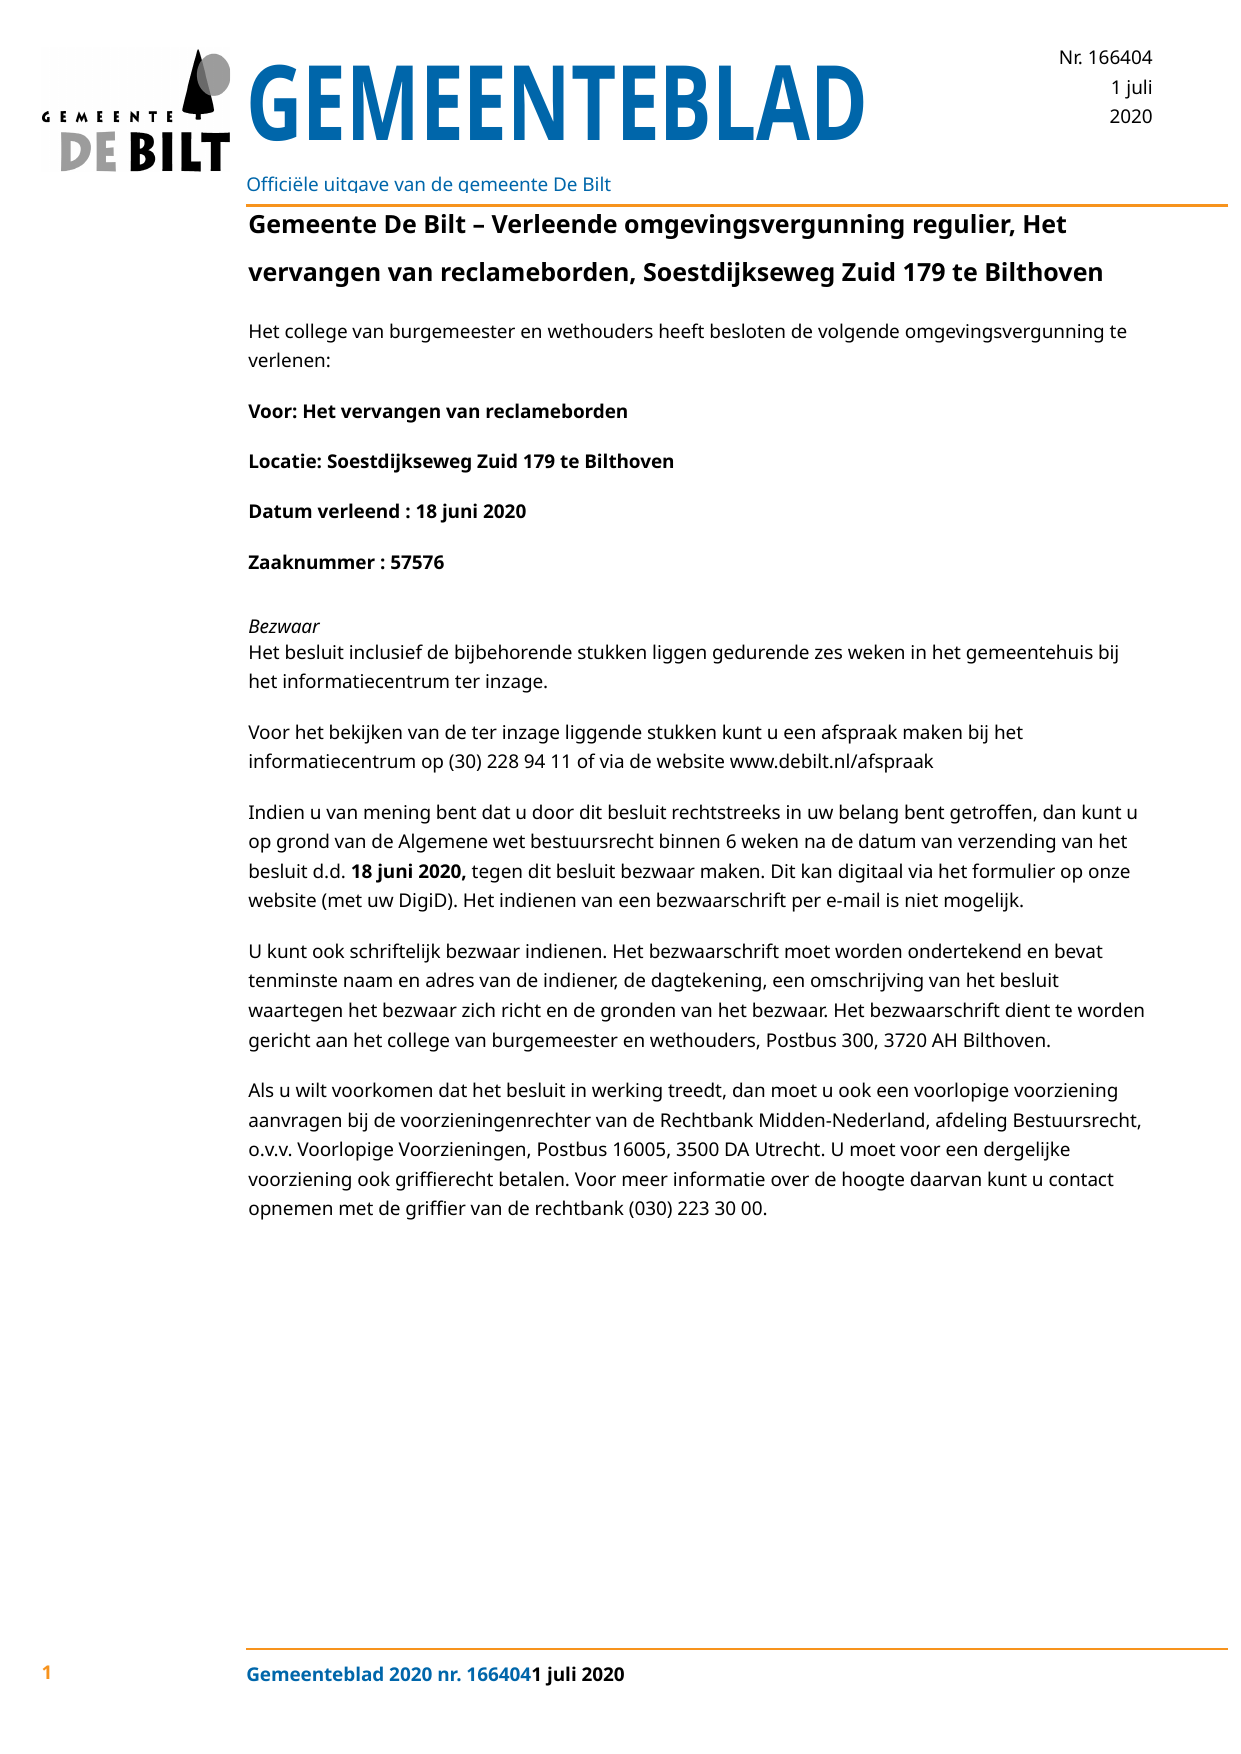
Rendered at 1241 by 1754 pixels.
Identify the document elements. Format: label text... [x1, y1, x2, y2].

text U kunt ook schriftelijk bezwaar indienen. Het bezwaarschrift moet worden ondertekend en bevat tenminste naam en adres van de indiener, de dagtekening, een omschrijving van het besluit waartegen het bezwaar zich richt en de gronden van het bezwaar. Het bezwaarschrift dient te worden gericht aan het college van burgemeester en wethouders, Postbus 300, 3720 AH Bilthoven. [248, 938, 1152, 1052]
text Als u wilt voorkomen dat het besluit in werking treedt, dan moet u ook een voorlopige voorziening aanvragen bij de voorzieningenrechter van de Rechtbank Midden-Nederland, afdeling Bestuursrecht, o.v.v. Voorlopige Voorzieningen, Postbus 16005, 3500 DA Utrecht. U moet voor een dergelijke voorziening ook griffierecht betalen. Voor meer informatie over de hoogte daarvan kunt u contact opnemen met de griffier van de rechtbank (030) 223 30 00. [248, 1077, 1152, 1221]
text Locatie: Soestdijkseweg Zuid 179 te Bilthoven [248, 448, 1152, 474]
text Bezwaar [248, 613, 1152, 639]
text Zaaknummer : 57576 [248, 549, 1152, 575]
text Gemeente De Bilt – Verleende omgevingsvergunning regulier, Het vervangen van reclameborden, Soestdijkseweg Zuid 179 te Bilthoven [248, 207, 1152, 288]
text Voor het bekijken van de ter inzage liggende stukken kunt u een afspraak maken bij het informatiecentrum op (30) 228 94 11 of via de website www.debilt.nl/afspraak [248, 719, 1152, 774]
text Voor: Het vervangen van reclameborden [248, 398, 1152, 424]
picture [41, 47, 231, 172]
text Het college van burgemeester en wethouders heeft besloten de volgende omgevingsvergunning te verlenen: [248, 318, 1152, 373]
text Het besluit inclusief de bijbehorende stukken liggen gedurende zes weken in het gemeentehuis bij het informatiecentrum ter inzage. [248, 639, 1152, 694]
text Indien u van mening bent dat u door dit besluit rechtstreeks in uw belang bent getroffen, dan kunt u op grond van de Algemene wet bestuursrecht binnen 6 weken na de datum van verzending van het besluit d.d. 18 juni 2020, tegen dit besluit bezwaar maken. Dit kan digitaal via het formulier op onze website (met uw DigiD). Het indienen van een bezwaarschrift per e-mail is niet mogelijk. [248, 799, 1152, 913]
text Datum verleend : 18 juni 2020 [248, 499, 1152, 524]
